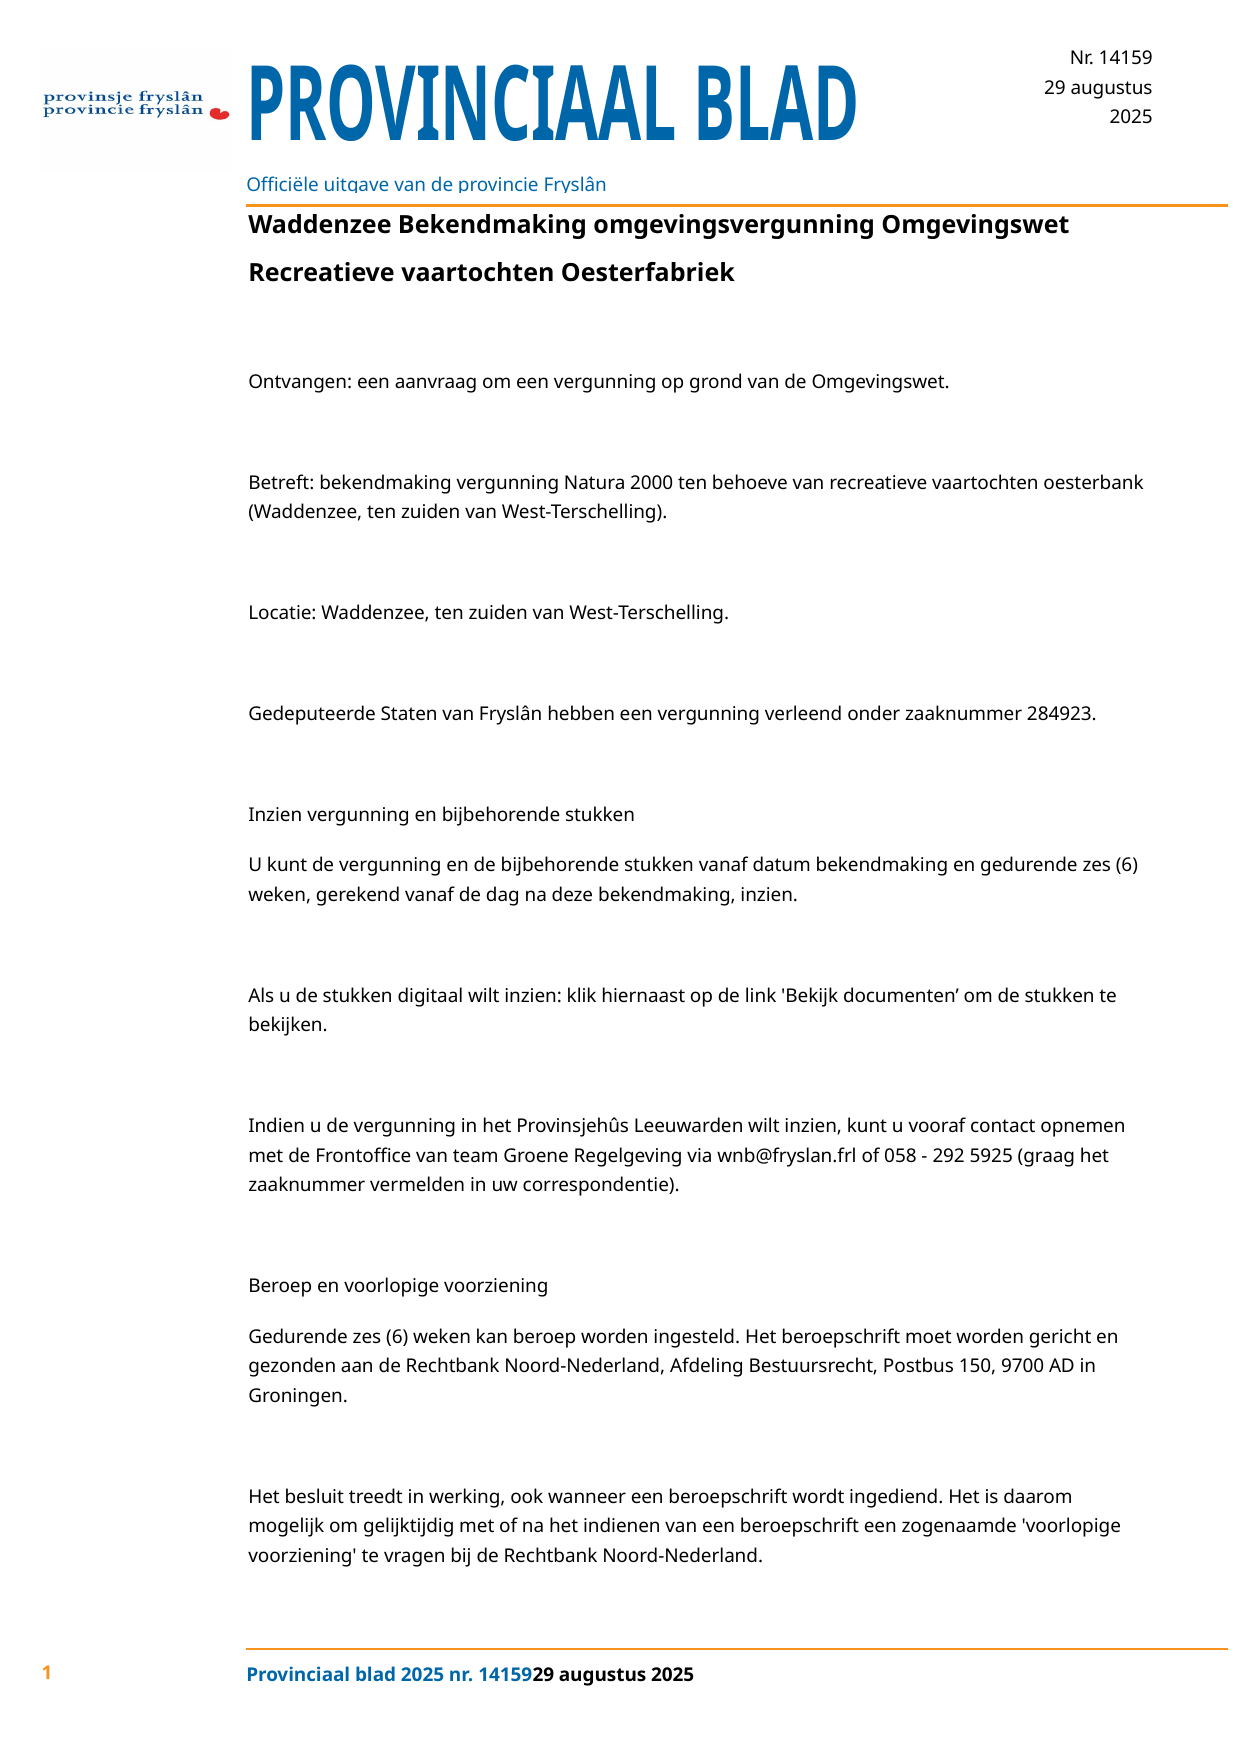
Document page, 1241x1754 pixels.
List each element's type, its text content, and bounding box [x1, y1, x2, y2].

text Gedurende zes (6) weken kan beroep worden ingesteld. Het beroepschrift moet worden gericht en gezonden aan de Rechtbank Noord-Nederland, Afdeling Bestuursrecht, Postbus 150, 9700 AD in Groningen. [248, 1323, 1152, 1408]
text Locatie: Waddenzee, ten zuiden van West-Terschelling. [248, 599, 1152, 625]
text Waddenzee Bekendmaking omgevingsvergunning Omgevingswet Recreatieve vaartochten Oesterfabriek [248, 207, 1152, 288]
text Gedeputeerde Staten van Fryslân hebben een vergunning verleend onder zaaknummer 284923. [248, 700, 1152, 726]
text U kunt de vergunning en de bijbehorende stukken vanaf datum bekendmaking en gedurende zes (6) weken, gerekend vanaf de dag na deze bekendmaking, inzien. [248, 852, 1152, 907]
picture [41, 47, 231, 172]
text Inzien vergunning en bijbehorende stukken [248, 801, 1152, 827]
text Betreft: bekendmaking vergunning Natura 2000 ten behoeve van recreatieve vaartochten oesterbank (Waddenzee, ten zuiden van West-Terschelling). [248, 469, 1152, 524]
text Indien u de vergunning in het Provinsjehûs Leeuwarden wilt inzien, kunt u vooraf contact opnemen met de Frontoffice van team Groene Regelgeving via wnb@fryslan.frl of 058 - 292 5925 (graag het zaaknummer vermelden in uw correspondentie). [248, 1112, 1152, 1197]
text Als u de stukken digitaal wilt inzien: klik hiernaast op de link 'Bekijk documenten’ om de stukken te bekijken. [248, 982, 1152, 1037]
text Ontvangen: een aanvraag om een vergunning op grond van de Omgevingswet. [248, 368, 1152, 394]
text Beroep en voorlopige voorziening [248, 1272, 1152, 1298]
text Het besluit treedt in werking, ook wanneer een beroepschrift wordt ingediend. Het is daarom mogelijk om gelijktijdig met of na het indienen van een beroepschrift een zogenaamde 'voorlopige voorziening' te vragen bij de Rechtbank Noord-Nederland. [248, 1483, 1152, 1568]
